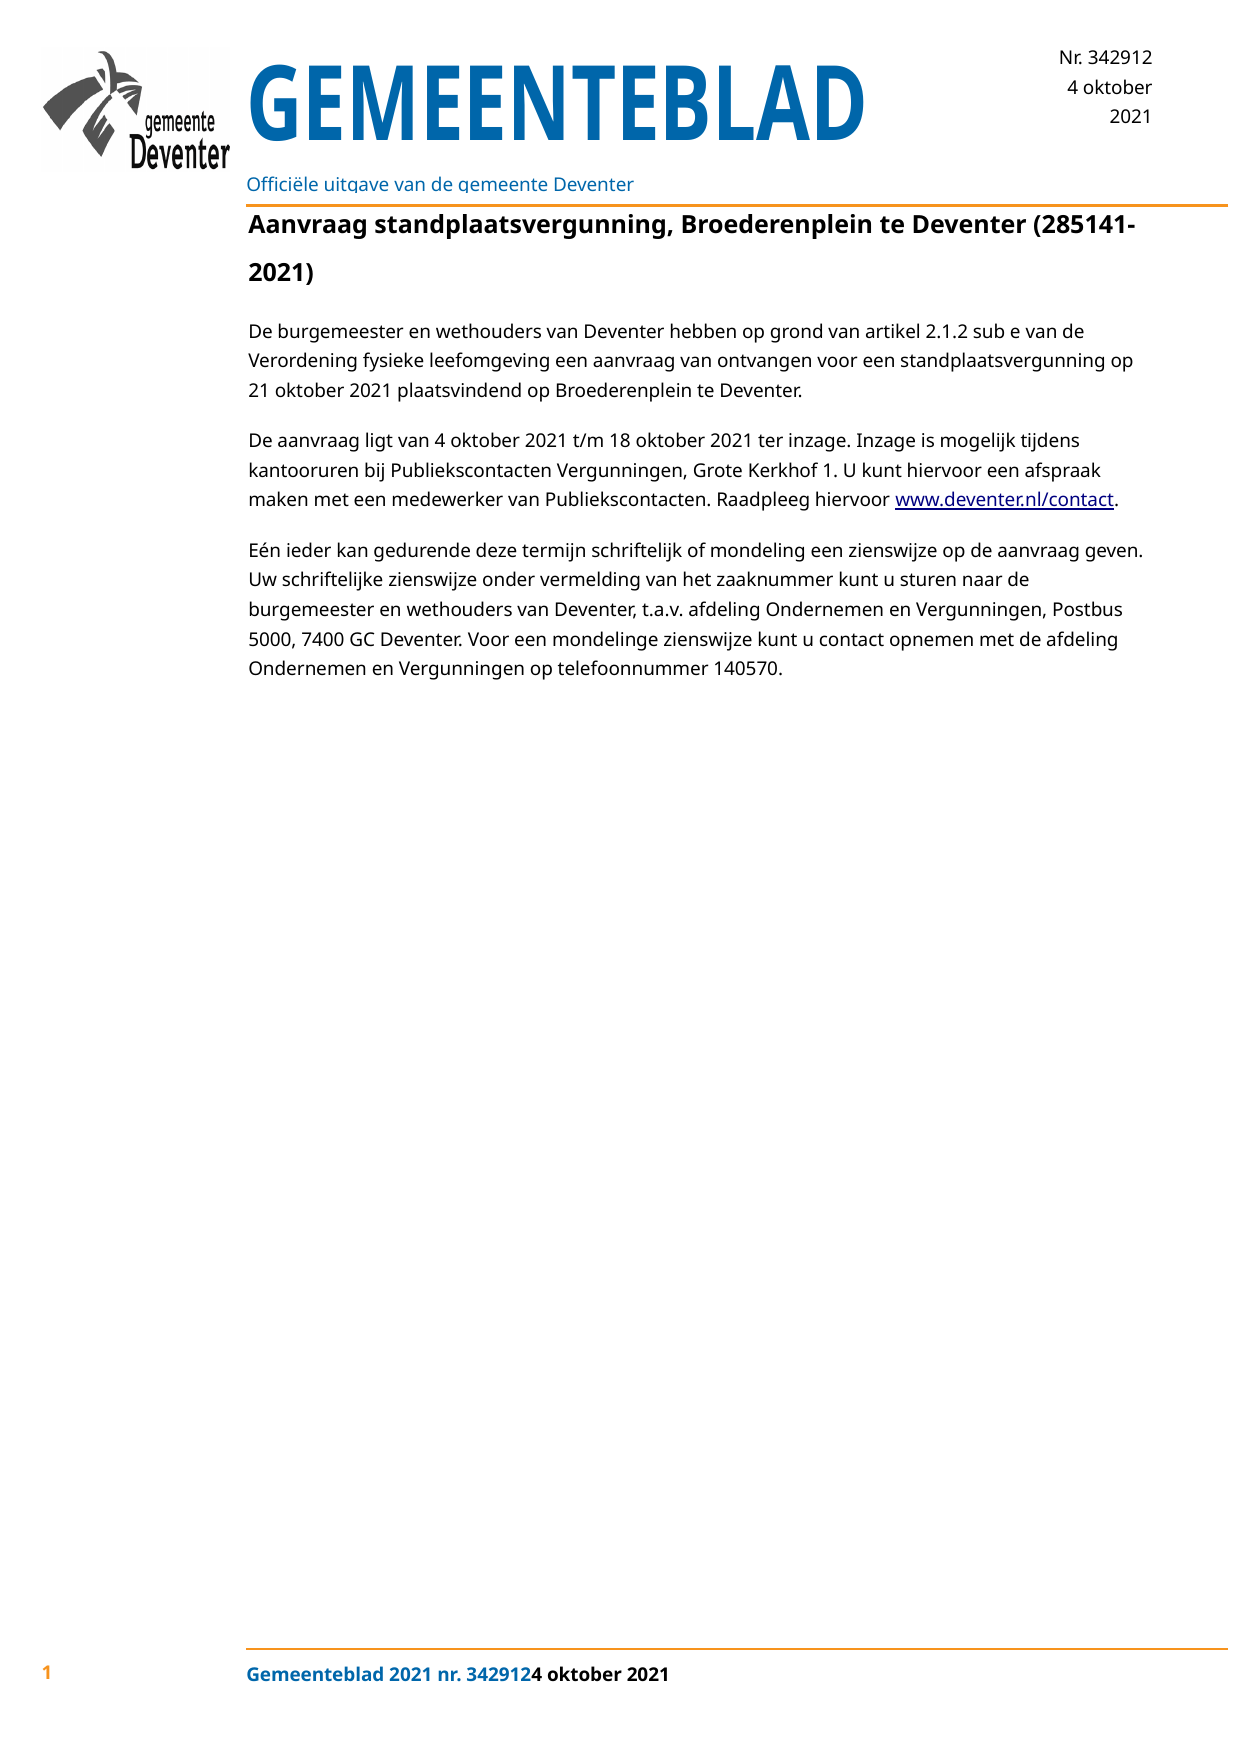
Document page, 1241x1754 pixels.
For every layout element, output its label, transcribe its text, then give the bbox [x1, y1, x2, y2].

text De burgemeester en wethouders van Deventer hebben op grond van artikel 2.1.2 sub e van de Verordening fysieke leefomgeving een aanvraag van ontvangen voor een standplaatsvergunning op 21 oktober 2021 plaatsvindend op Broederenplein te Deventer. [248, 318, 1152, 403]
picture [41, 47, 231, 172]
text Aanvraag standplaatsvergunning, Broederenplein te Deventer (285141-2021) [248, 207, 1152, 288]
text De aanvraag ligt van 4 oktober 2021 t/m 18 oktober 2021 ter inzage. Inzage is mogelijk tijdens kantooruren bij Publiekscontacten Vergunningen, Grote Kerkhof 1. U kunt hiervoor een afspraak maken met een medewerker van Publiekscontacten. Raadpleeg hiervoor www.deventer.nl/contact. [248, 427, 1152, 512]
text Eén ieder kan gedurende deze termijn schriftelijk of mondeling een zienswijze op de aanvraag geven. Uw schriftelijke zienswijze onder vermelding van het zaaknummer kunt u sturen naar de burgemeester en wethouders van Deventer, t.a.v. afdeling Ondernemen en Vergunningen, Postbus 5000, 7400 GC Deventer. Voor een mondelinge zienswijze kunt u contact opnemen met de afdeling Ondernemen en Vergunningen op telefoonnummer 140570. [248, 537, 1152, 681]
